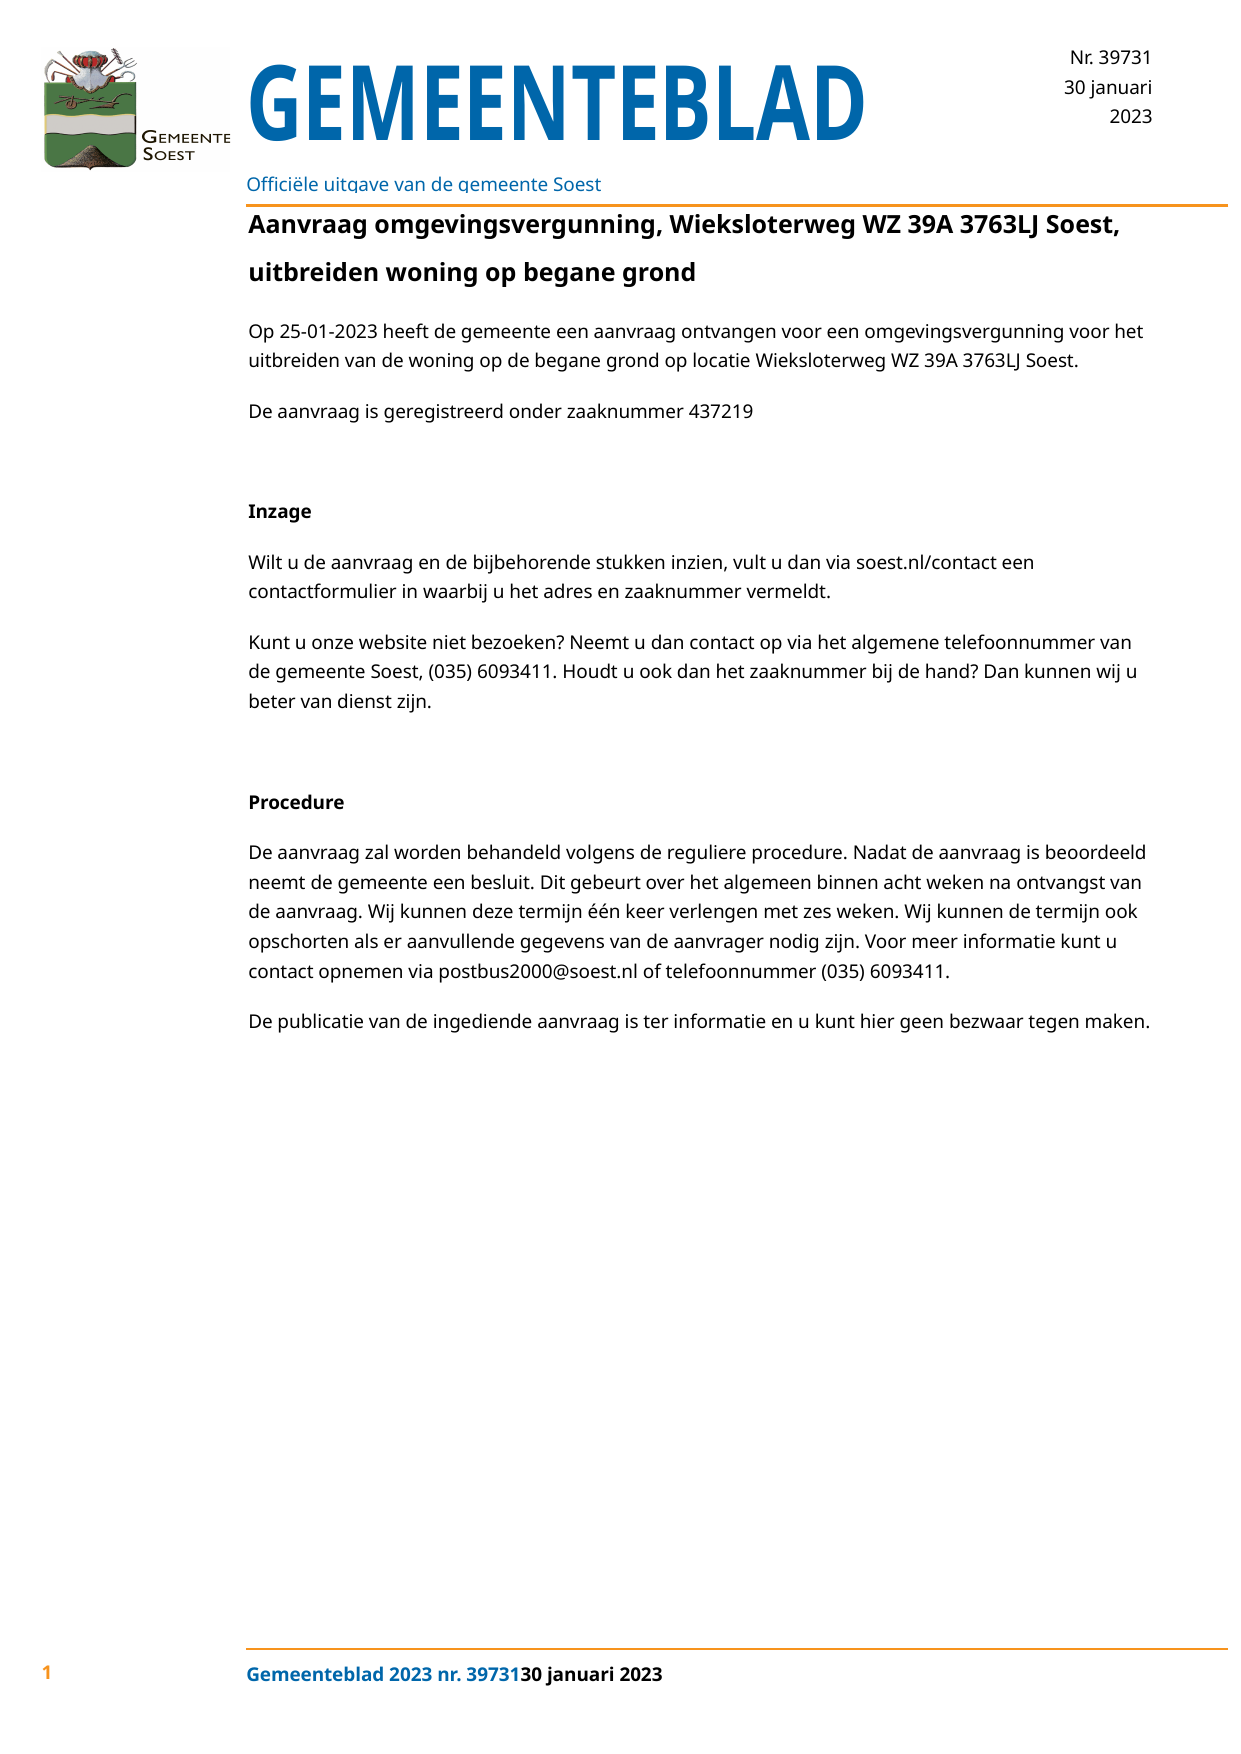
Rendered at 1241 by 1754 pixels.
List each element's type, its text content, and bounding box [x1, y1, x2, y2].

text De aanvraag is geregistreerd onder zaaknummer 437219 [248, 398, 1152, 424]
picture [41, 47, 231, 172]
text Kunt u onze website niet bezoeken? Neemt u dan contact op via het algemene telefoonnummer van de gemeente Soest, (035) 6093411. Houdt u ook dan het zaaknummer bij de hand? Dan kunnen wij u beter van dienst zijn. [248, 629, 1152, 714]
text Inzage [248, 499, 1152, 524]
text Wilt u de aanvraag en de bijbehorende stukken inzien, vult u dan via soest.nl/contact een contactformulier in waarbij u het adres en zaaknummer vermeldt. [248, 549, 1152, 604]
text De aanvraag zal worden behandeld volgens de reguliere procedure. Nadat de aanvraag is beoordeeld neemt de gemeente een besluit. Dit gebeurt over het algemeen binnen acht weken na ontvangst van de aanvraag. Wij kunnen deze termijn één keer verlengen met zes weken. Wij kunnen de termijn ook opschorten als er aanvullende gegevens van de aanvrager nodig zijn. Voor meer informatie kunt u contact opnemen via postbus2000@soest.nl of telefoonnummer (035) 6093411. [248, 839, 1152, 984]
text Op 25-01-2023 heeft de gemeente een aanvraag ontvangen voor een omgevingsvergunning voor het uitbreiden van de woning op de begane grond op locatie Wieksloterweg WZ 39A 3763LJ Soest. [248, 318, 1152, 373]
text Procedure [248, 789, 1152, 815]
text De publicatie van de ingediende aanvraag is ter informatie en u kunt hier geen bezwaar tegen maken. [248, 1008, 1152, 1034]
text Aanvraag omgevingsvergunning, Wieksloterweg WZ 39A 3763LJ Soest, uitbreiden woning op begane grond [248, 207, 1152, 288]
